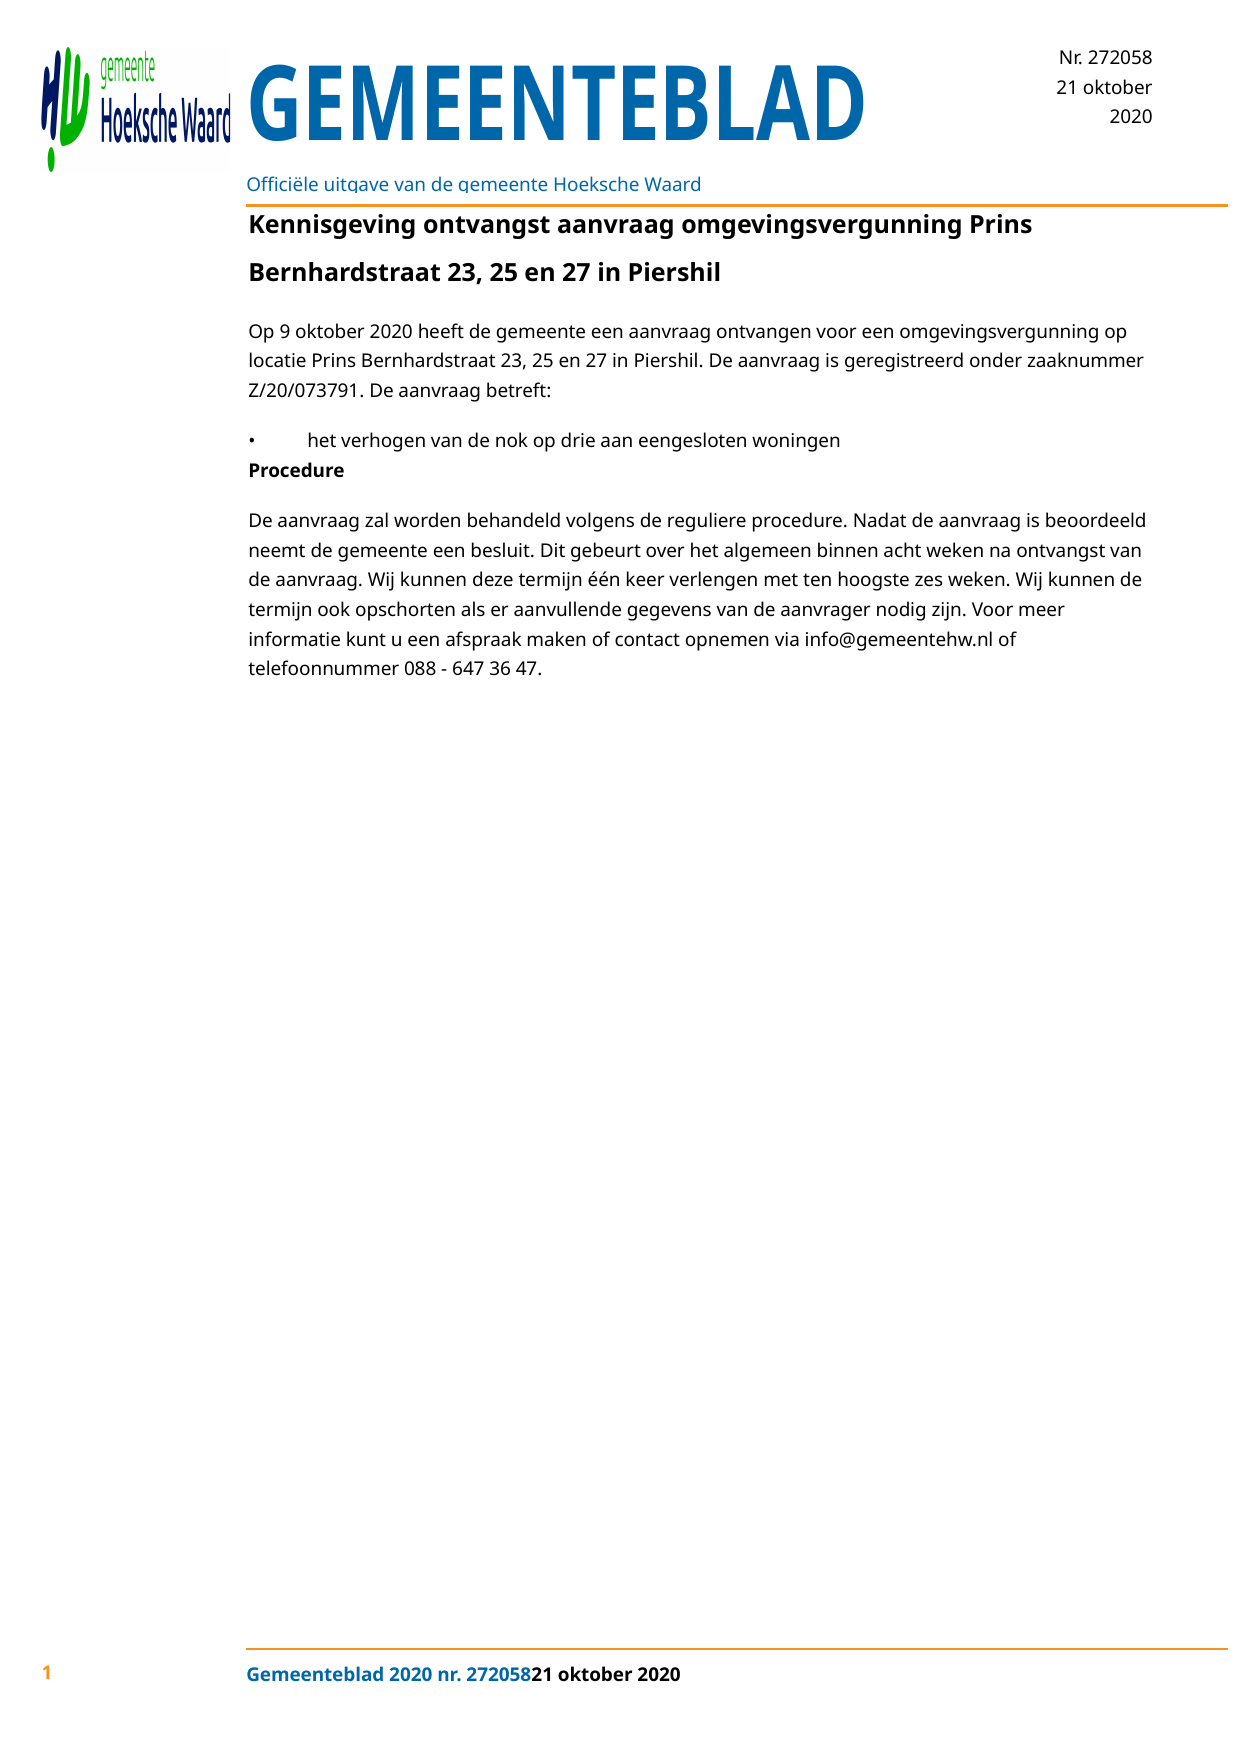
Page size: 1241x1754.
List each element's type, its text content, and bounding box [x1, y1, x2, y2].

text De aanvraag zal worden behandeld volgens de reguliere procedure. Nadat de aanvraag is beoordeeld neemt de gemeente een besluit. Dit gebeurt over het algemeen binnen acht weken na ontvangst van de aanvraag. Wij kunnen deze termijn één keer verlengen met ten hoogste zes weken. Wij kunnen de termijn ook opschorten als er aanvullende gegevens van de aanvrager nodig zijn. Voor meer informatie kunt u een afspraak maken of contact opnemen via info@gemeentehw.nl of telefoonnummer 088 - 647 36 47. [248, 507, 1152, 681]
text Procedure [248, 457, 1152, 483]
list het verhogen van de nok op drie aan eengesloten woningen [248, 427, 1152, 453]
text Kennisgeving ontvangst aanvraag omgevingsvergunning Prins Bernhardstraat 23, 25 en 27 in Piershil [248, 207, 1152, 288]
text Op 9 oktober 2020 heeft de gemeente een aanvraag ontvangen voor een omgevingsvergunning op locatie Prins Bernhardstraat 23, 25 en 27 in Piershil. De aanvraag is geregistreerd onder zaaknummer Z/20/073791. De aanvraag betreft: [248, 318, 1152, 403]
picture [41, 47, 231, 172]
